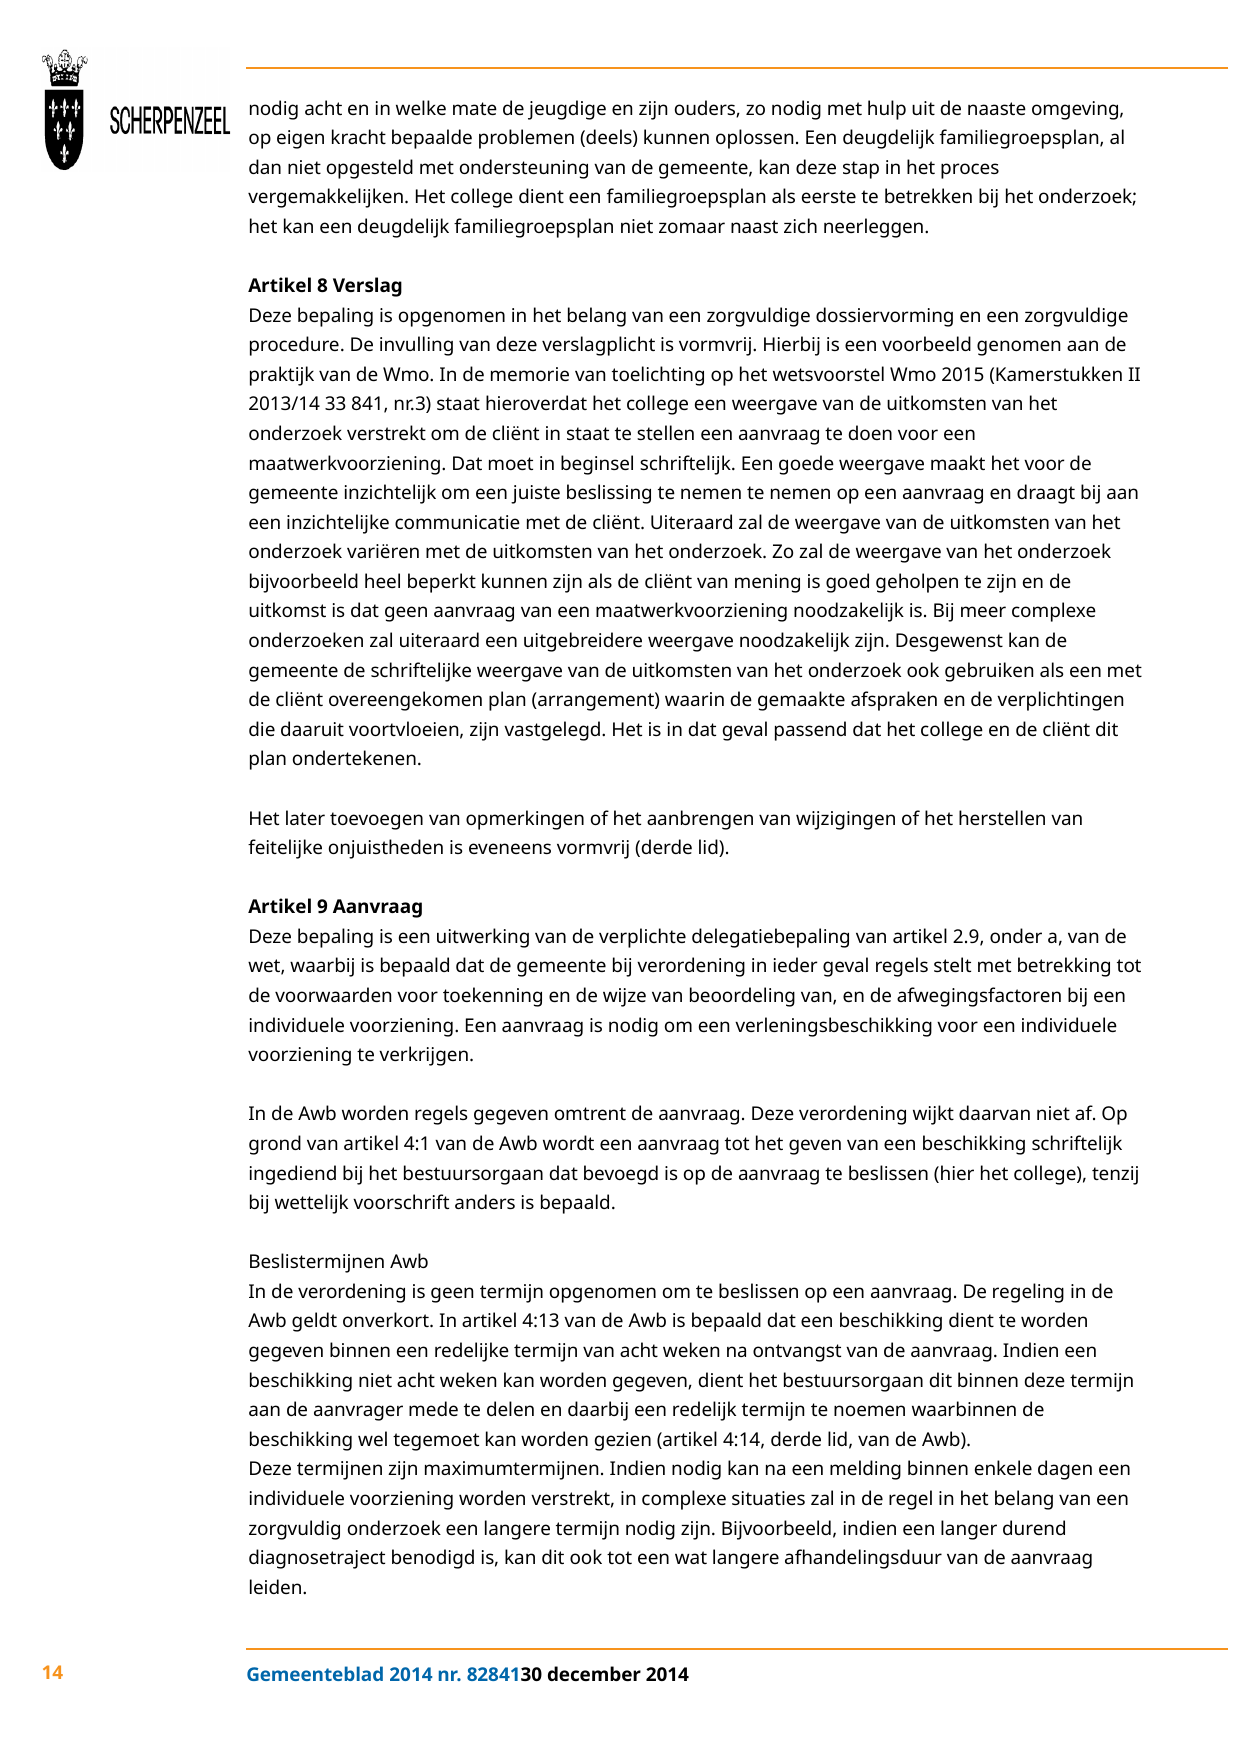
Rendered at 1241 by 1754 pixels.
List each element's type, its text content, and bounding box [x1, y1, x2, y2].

text In de verordening is geen termijn opgenomen om te beslissen op een aanvraag. De regeling in de Awb geldt onverkort. In artikel 4:13 van de Awb is bepaald dat een beschikking dient te worden gegeven binnen een redelijke termijn van acht weken na ontvangst van de aanvraag. Indien een beschikking niet acht weken kan worden gegeven, dient het bestuursorgaan dit binnen deze termijn aan de aanvrager mede te delen en daarbij een redelijk termijn te noemen waarbinnen de beschikking wel tegemoet kan worden gezien (artikel 4:14, derde lid, van de Awb). [248, 1278, 1152, 1452]
text In de Awb worden regels gegeven omtrent de aanvraag. Deze verordening wijkt daarvan niet af. Op grond van artikel 4:1 van de Awb wordt een aanvraag tot het geven van een beschikking schriftelijk ingediend bij het bestuursorgaan dat bevoegd is op de aanvraag te beslissen (hier het college), tenzij bij wettelijk voorschrift anders is bepaald. [248, 1101, 1152, 1215]
text Het later toevoegen van opmerkingen of het aanbrengen van wijzigingen of het herstellen van feitelijke onjuistheden is eveneens vormvrij (derde lid). [248, 805, 1152, 860]
picture [41, 47, 231, 172]
text Deze bepaling is een uitwerking van de verplichte delegatiebepaling van artikel 2.9, onder a, van de wet, waarbij is bepaald dat de gemeente bij verordening in ieder geval regels stelt met betrekking tot de voorwaarden voor toekenning en de wijze van beoordeling van, en de afwegingsfactoren bij een individuele voorziening. Een aanvraag is nodig om een verleningsbeschikking voor een individuele voorziening te verkrijgen. [248, 923, 1152, 1067]
text Deze termijnen zijn maximumtermijnen. Indien nodig kan na een melding binnen enkele dagen een individuele voorziening worden verstrekt, in complexe situaties zal in de regel in het belang van een zorgvuldig onderzoek een langere termijn nodig zijn. Bijvoorbeeld, indien een langer durend diagnosetraject benodigd is, kan dit ook tot een wat langere afhandelingsduur van de aanvraag leiden. [248, 1456, 1152, 1600]
text Artikel 8 Verslag [248, 272, 1152, 298]
text Artikel 9 Aanvraag [248, 893, 1152, 919]
text Beslistermijnen Awb [248, 1248, 1152, 1274]
text Deze bepaling is opgenomen in het belang van een zorgvuldige dossiervorming en een zorgvuldige procedure. De invulling van deze verslagplicht is vormvrij. Hierbij is een voorbeeld genomen aan de praktijk van de Wmo. In de memorie van toelichting op het wetsvoorstel Wmo 2015 (Kamerstukken II 2013/14 33 841, nr.3) staat hieroverdat het college een weergave van de uitkomsten van het onderzoek verstrekt om de cliënt in staat te stellen een aanvraag te doen voor een maatwerkvoorziening. Dat moet in beginsel schriftelijk. Een goede weergave maakt het voor de gemeente inzichtelijk om een juiste beslissing te nemen te nemen op een aanvraag en draagt bij aan een inzichtelijke communicatie met de cliënt. Uiteraard zal de weergave van de uitkomsten van het onderzoek variëren met de uitkomsten van het onderzoek. Zo zal de weergave van het onderzoek bijvoorbeeld heel beperkt kunnen zijn als de cliënt van mening is goed geholpen te zijn en de uitkomst is dat geen aanvraag van een maatwerkvoorziening noodzakelijk is. Bij meer complexe onderzoeken zal uiteraard een uitgebreidere weergave noodzakelijk zijn. Desgewenst kan de gemeente de schriftelijke weergave van de uitkomsten van het onderzoek ook gebruiken als een met de cliënt overeengekomen plan (arrangement) waarin de gemaakte afspraken en de verplichtingen die daaruit voortvloeien, zijn vastgelegd. Het is in dat geval passend dat het college en de cliënt dit plan ondertekenen. [248, 302, 1152, 771]
text nodig acht en in welke mate de jeugdige en zijn ouders, zo nodig met hulp uit de naaste omgeving, op eigen kracht bepaalde problemen (deels) kunnen oplossen. Een deugdelijk familiegroepsplan, al dan niet opgesteld met ondersteuning van de gemeente, kan deze stap in het proces vergemakkelijken. Het college dient een familiegroepsplan als eerste te betrekken bij het onderzoek; het kan een deugdelijk familiegroepsplan niet zomaar naast zich neerleggen. [248, 95, 1152, 239]
